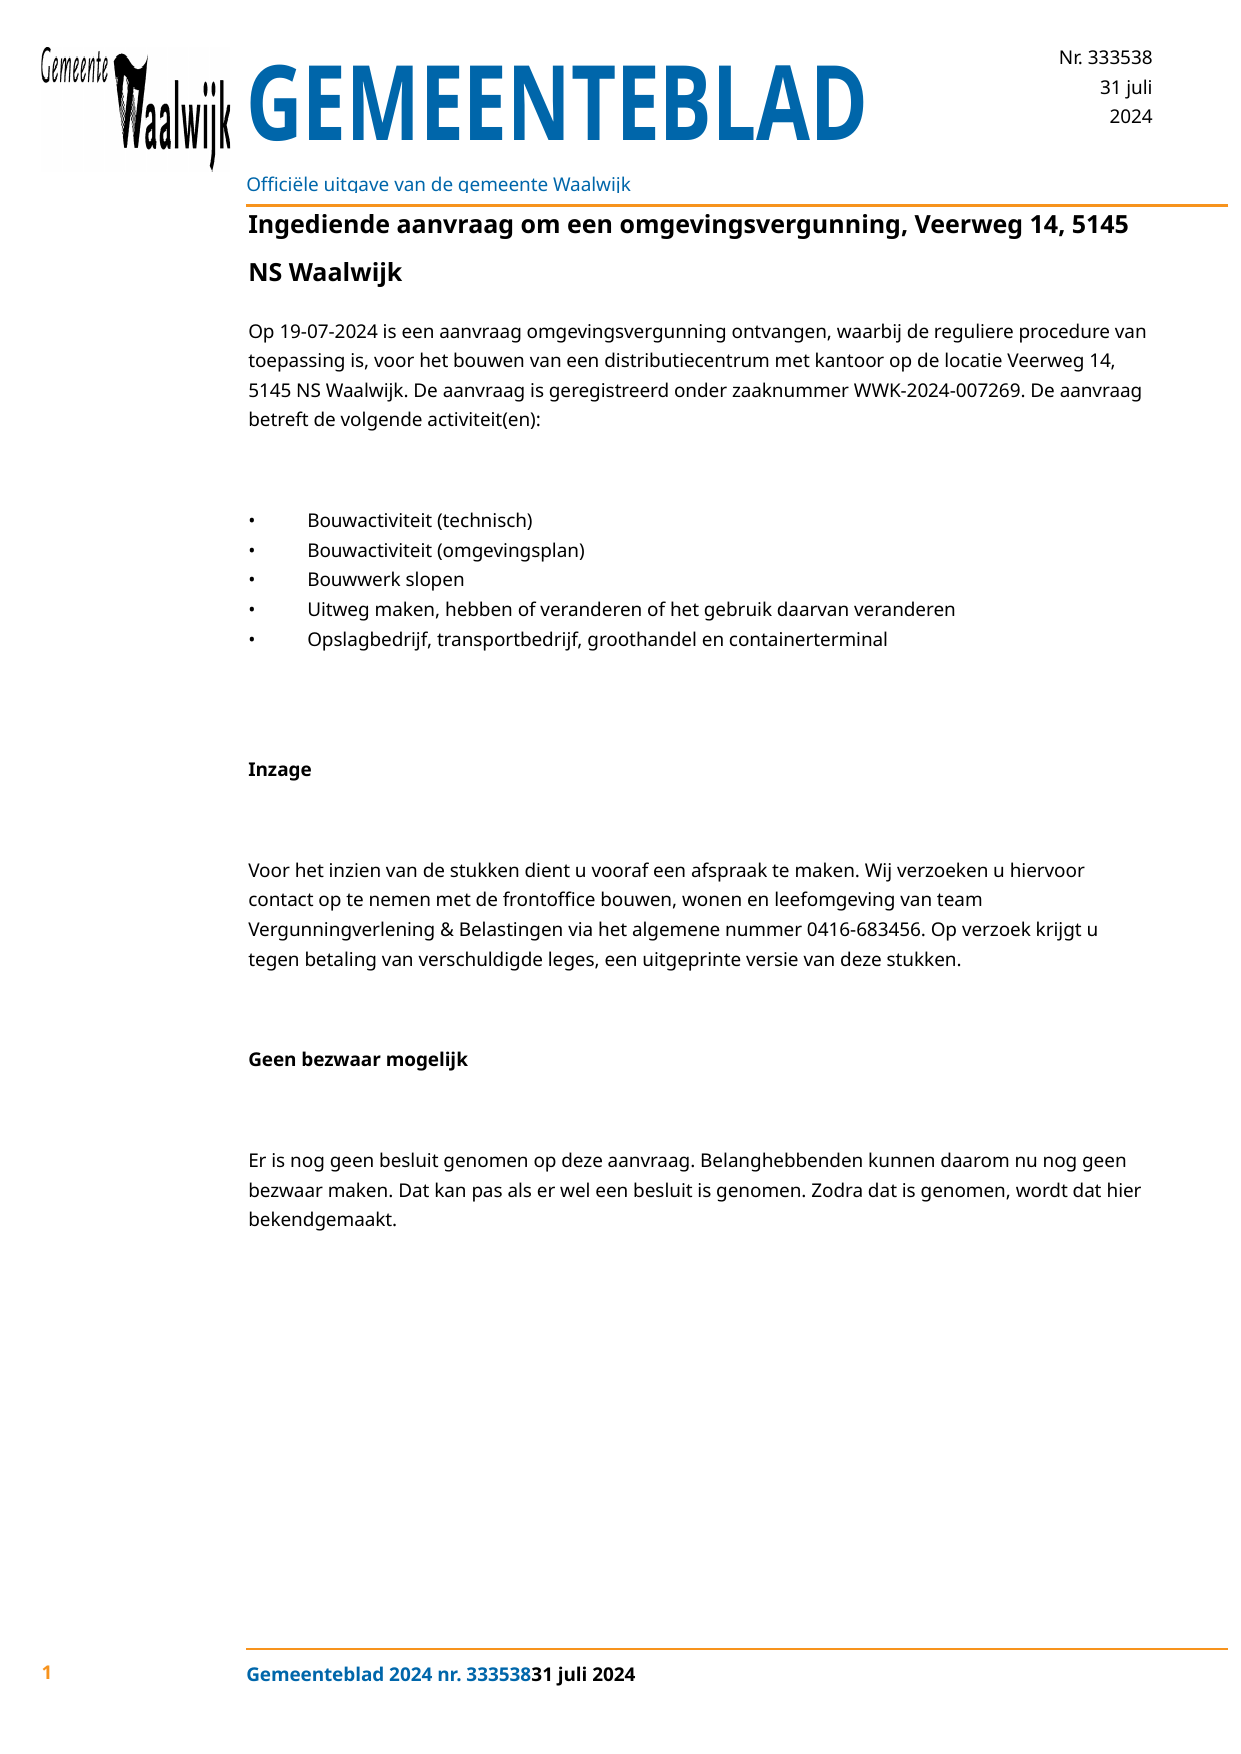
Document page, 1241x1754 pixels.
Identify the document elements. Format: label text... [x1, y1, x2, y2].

text Er is nog geen besluit genomen op deze aanvraag. Belanghebbenden kunnen daarom nu nog geen bezwaar maken. Dat kan pas als er wel een besluit is genomen. Zodra dat is genomen, wordt dat hier bekendgemaakt. [248, 1147, 1152, 1232]
list Bouwactiviteit (omgevingsplan) [248, 537, 1152, 563]
list Bouwwerk slopen [248, 567, 1152, 592]
text Op 19-07-2024 is een aanvraag omgevingsvergunning ontvangen, waarbij de reguliere procedure van toepassing is, voor het bouwen van een distributiecentrum met kantoor op de locatie Veerweg 14, 5145 NS Waalwijk. De aanvraag is geregistreerd onder zaaknummer WWK-2024-007269. De aanvraag betreft de volgende activiteit(en): [248, 318, 1152, 432]
text Inzage [248, 756, 1152, 782]
list Uitweg maken, hebben of veranderen of het gebruik daarvan veranderen [248, 596, 1152, 622]
text Voor het inzien van de stukken dient u vooraf een afspraak te maken. Wij verzoeken u hiervoor contact op te nemen met de frontoffice bouwen, wonen en leefomgeving van team Vergunningverlening & Belastingen via het algemene nummer 0416-683456. Op verzoek krijgt u tegen betaling van verschuldigde leges, een uitgeprinte versie van deze stukken. [248, 857, 1152, 972]
list Opslagbedrijf, transportbedrijf, groothandel en containerterminal [248, 626, 1152, 652]
text Ingediende aanvraag om een omgevingsvergunning, Veerweg 14, 5145 NS Waalwijk [248, 207, 1152, 288]
picture [41, 47, 231, 172]
list Bouwactiviteit (technisch) [248, 507, 1152, 533]
text Geen bezwaar mogelijk [248, 1047, 1152, 1072]
